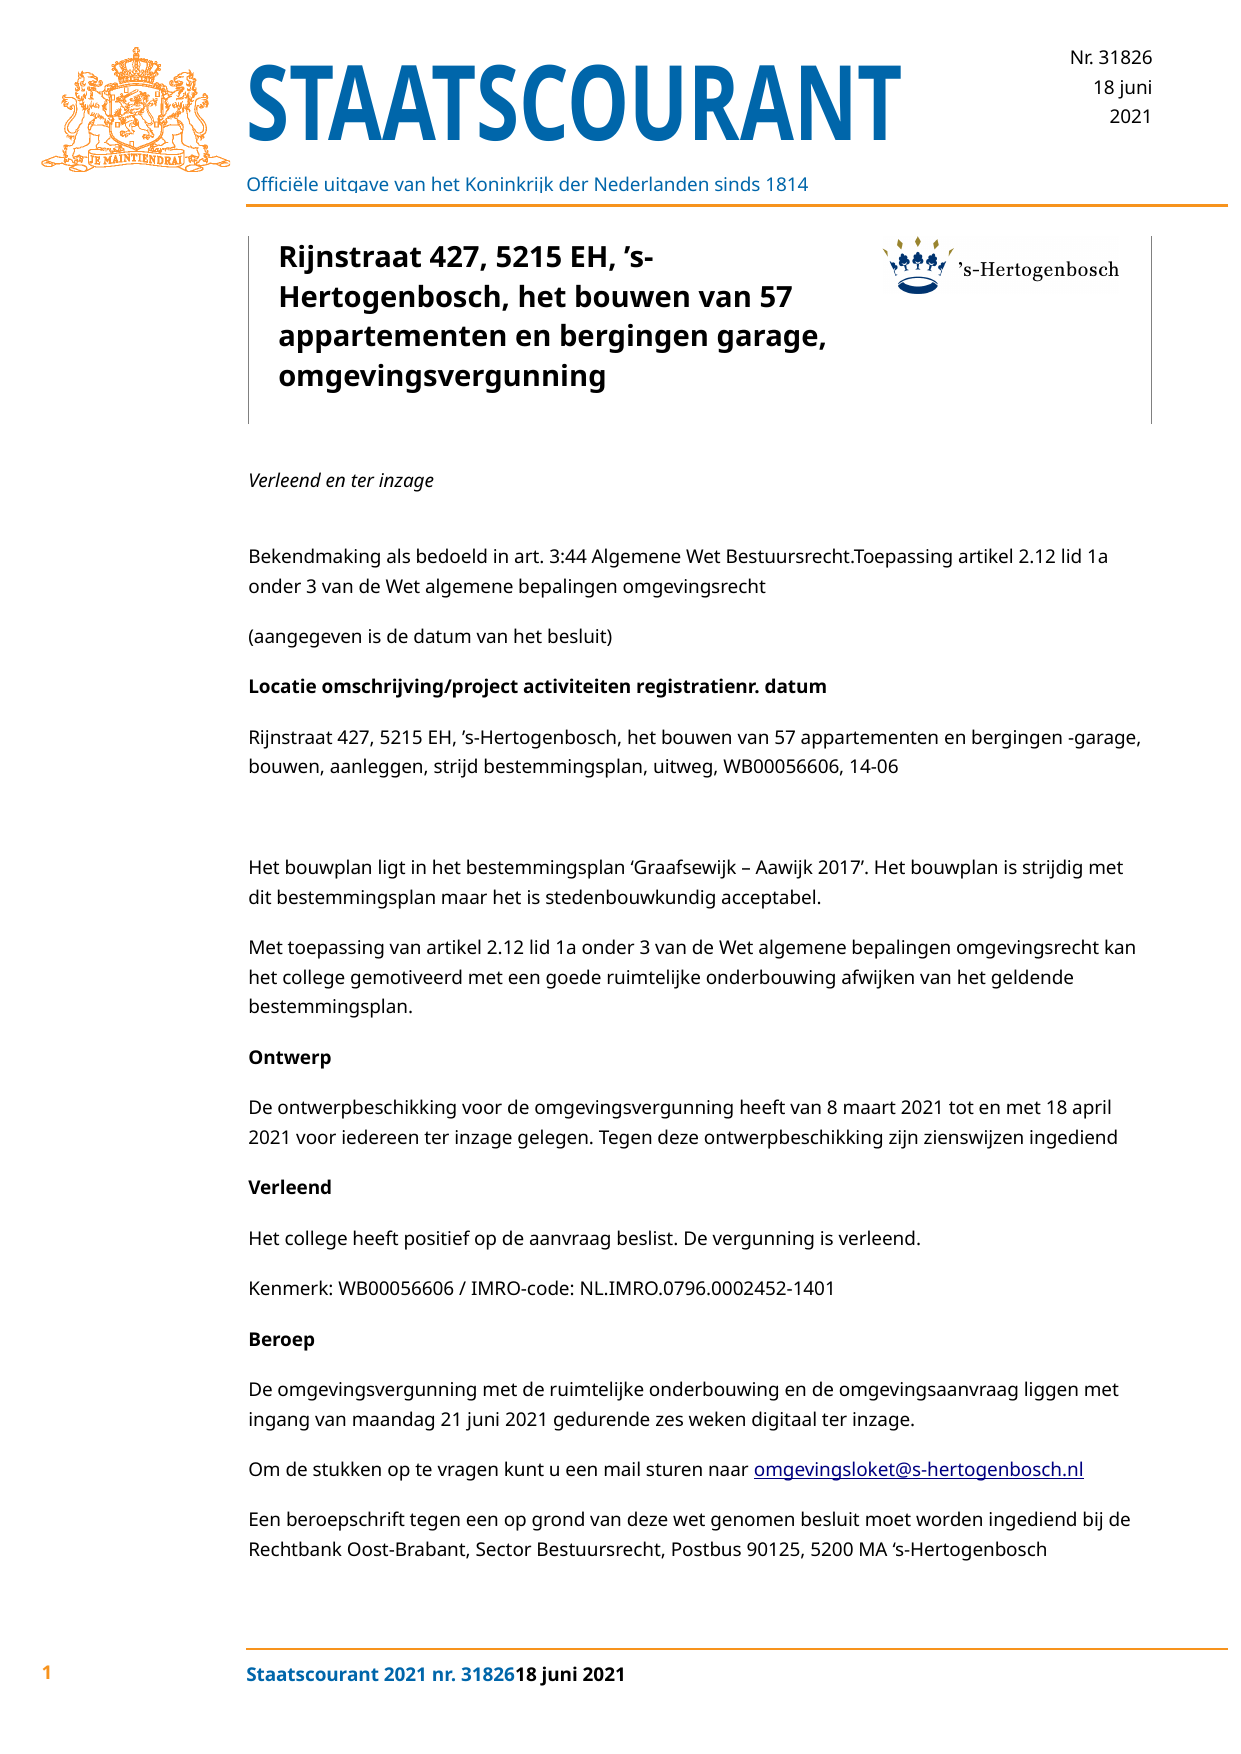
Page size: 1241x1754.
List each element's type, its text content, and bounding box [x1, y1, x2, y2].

table_header [850, 294, 1151, 424]
text De ontwerpbeschikking voor de omgevingsvergunning heeft van 8 maart 2021 tot en met 18 april 2021 voor iedereen ter inzage gelegen. Tegen deze ontwerpbeschikking zijn zienswijzen ingediend [248, 1094, 1152, 1150]
text Beroep [248, 1326, 1152, 1352]
text Verleend [248, 1174, 1152, 1200]
text Om de stukken op te vragen kunt u een mail sturen naar omgevingsloket@s-hertogenbosch.nl [248, 1456, 1152, 1482]
text Een beroepschrift tegen een op grond van deze wet genomen besluit moet worden ingediend bij de Rechtbank Oost-Brabant, Sector Bestuursrecht, Postbus 90125, 5200 MA ‘s-Hertogenbosch [248, 1507, 1152, 1562]
table_header [1119, 236, 1151, 293]
text Het bouwplan ligt in het bestemmingsplan ‘Graafsewijk – Aawijk 2017’. Het bouwplan is strijdig met dit bestemmingsplan maar het is stedenbouwkundig acceptabel. [248, 854, 1152, 910]
table_header Rijnstraat 427, 5215 EH, ’s-Hertogenbosch, het bouwen van 57 appartementen en bergingen garage, omgevingsvergunning [249, 236, 850, 424]
text Met toepassing van artikel 2.12 lid 1a onder 3 van de Wet algemene bepalingen omgevingsrecht kan het college gemotiveerd met een goede ruimtelijke onderbouwing afwijken van het geldende bestemmingsplan. [248, 934, 1152, 1019]
picture [41, 47, 231, 172]
text Kenmerk: WB00056606 / IMRO-code: NL.IMRO.0796.0002452-1401 [248, 1275, 1152, 1301]
text Locatie omschrijving/project activiteiten registratienr. datum [248, 674, 1152, 699]
picture [882, 236, 1119, 294]
text De omgevingsvergunning met de ruimtelijke onderbouwing en de omgevingsaanvraag liggen met ingang van maandag 21 juni 2021 gedurende zes weken digitaal ter inzage. [248, 1376, 1152, 1432]
text Ontwerp [248, 1044, 1152, 1070]
text (aangegeven is de datum van het besluit) [248, 623, 1152, 649]
text Bekendmaking als bedoeld in art. 3:44 Algemene Wet Bestuursrecht.Toepassing artikel 2.12 lid 1a onder 3 van de Wet algemene bepalingen omgevingsrecht [248, 543, 1152, 599]
text Verleend en ter inzage [248, 467, 1152, 493]
text Rijnstraat 427, 5215 EH, ’s-Hertogenbosch, het bouwen van 57 appartementen en bergingen -garage, bouwen, aanleggen, strijd bestemmingsplan, uitweg, WB00056606, 14-06 [248, 724, 1152, 779]
table_header [850, 236, 882, 293]
text Het college heeft positief op de aanvraag beslist. De vergunning is verleend. [248, 1225, 1152, 1251]
